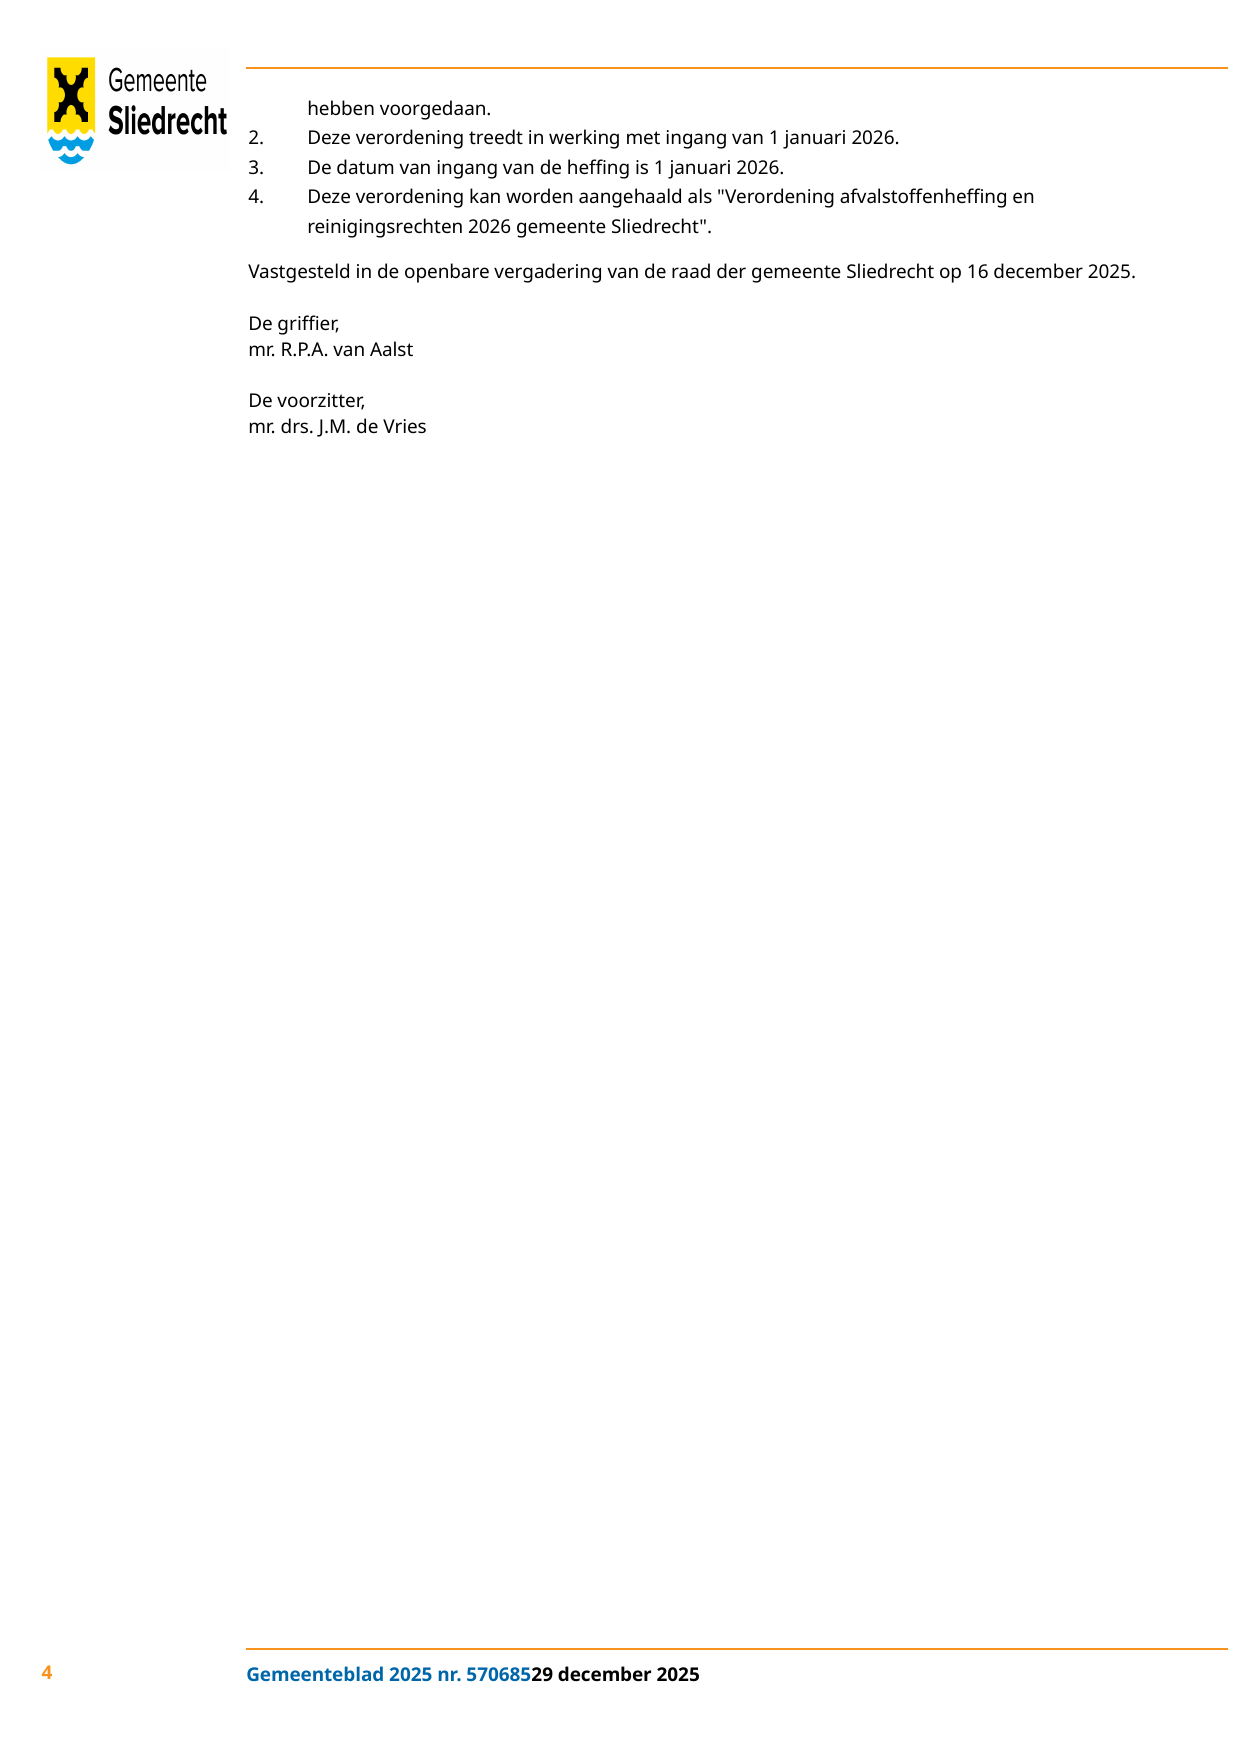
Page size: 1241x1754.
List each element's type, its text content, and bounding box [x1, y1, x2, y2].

text De griffier, [248, 310, 1152, 336]
list Deze verordening treedt in werking met ingang van 1 januari 2026. [248, 124, 1152, 150]
text mr. R.P.A. van Aalst [248, 336, 1152, 362]
text mr. drs. J.M. de Vries [248, 413, 1152, 439]
text Vastgesteld in de openbare vergadering van de raad der gemeente Sliedrecht op 16 december 2025. [248, 259, 1152, 284]
list hebben voorgedaan. [248, 95, 1152, 121]
text De voorzitter, [248, 387, 1152, 413]
list De datum van ingang van de heffing is 1 januari 2026. [248, 154, 1152, 180]
picture [41, 47, 231, 172]
list Deze verordening kan worden aangehaald als "Verordening afvalstoffenheffing en reinigingsrechten 2026 gemeente Sliedrecht". [248, 183, 1152, 239]
